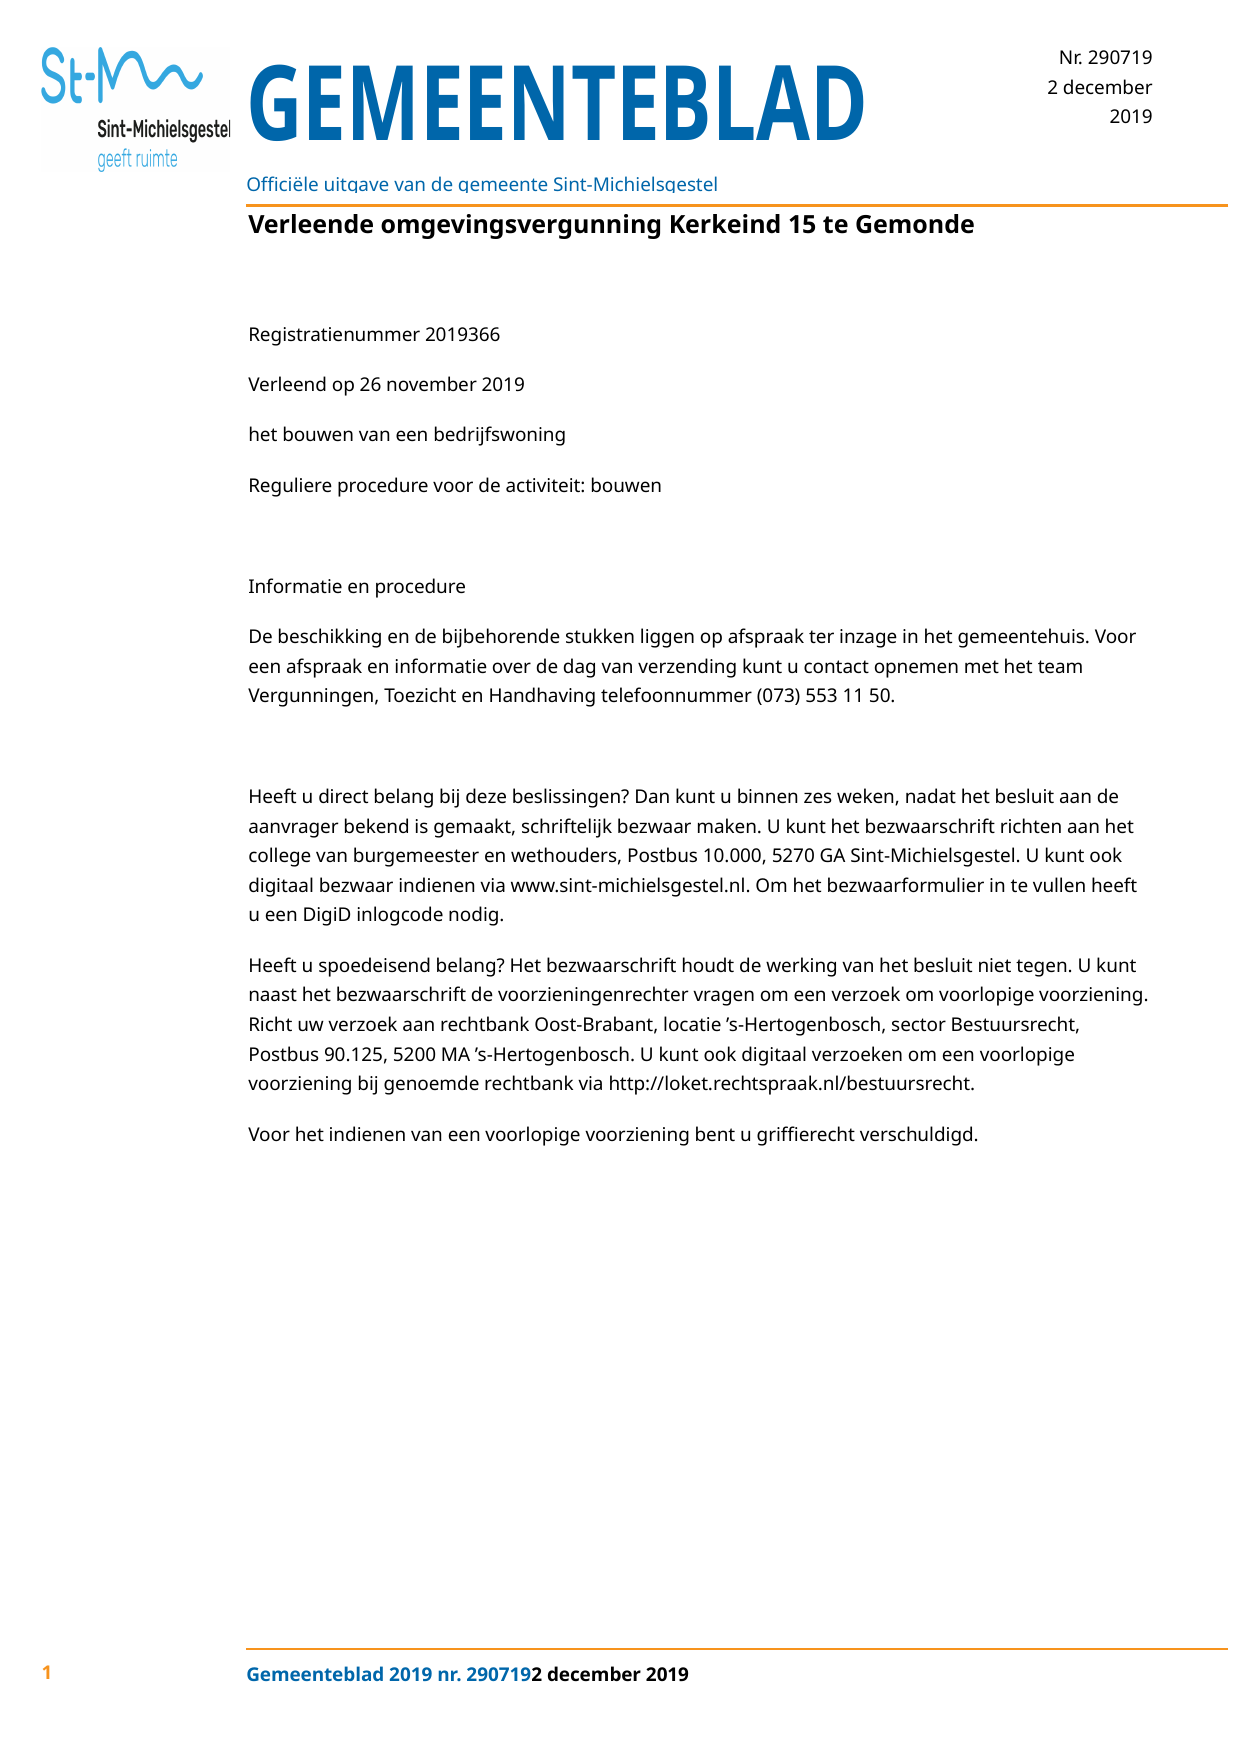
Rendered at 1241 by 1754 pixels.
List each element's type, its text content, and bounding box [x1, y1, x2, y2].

text Verleende omgevingsvergunning Kerkeind 15 te Gemonde [248, 207, 1152, 241]
text het bouwen van een bedrijfswoning [248, 422, 1152, 447]
text Reguliere procedure voor de activiteit: bouwen [248, 472, 1152, 498]
text Verleend op 26 november 2019 [248, 371, 1152, 397]
text Voor het indienen van een voorlopige voorziening bent u griffierecht verschuldigd. [248, 1121, 1152, 1146]
text Registratienummer 2019366 [248, 321, 1152, 346]
text De beschikking en de bijbehorende stukken liggen op afspraak ter inzage in het gemeentehuis. Voor een afspraak en informatie over de dag van verzending kunt u contact opnemen met het team Vergunningen, Toezicht en Handhaving telefoonnummer (073) 553 11 50. [248, 623, 1152, 708]
picture [41, 47, 231, 172]
text Heeft u direct belang bij deze beslissingen? Dan kunt u binnen zes weken, nadat het besluit aan de aanvrager bekend is gemaakt, schriftelijk bezwaar maken. U kunt het bezwaarschrift richten aan het college van burgemeester en wethouders, Postbus 10.000, 5270 GA Sint-Michielsgestel. U kunt ook digitaal bezwaar indienen via www.sint-michielsgestel.nl. Om het bezwaarformulier in te vullen heeft u een DigiD inlogcode nodig. [248, 783, 1152, 927]
text Informatie en procedure [248, 573, 1152, 598]
text Heeft u spoedeisend belang? Het bezwaarschrift houdt de werking van het besluit niet tegen. U kunt naast het bezwaarschrift de voorzieningenrechter vragen om een verzoek om voorlopige voorziening. Richt uw verzoek aan rechtbank Oost-Brabant, locatie ’s-Hertogenbosch, sector Bestuursrecht, Postbus 90.125, 5200 MA ’s-Hertogenbosch. U kunt ook digitaal verzoeken om een voorlopige voorziening bij genoemde rechtbank via http://loket.rechtspraak.nl/bestuursrecht. [248, 952, 1152, 1096]
